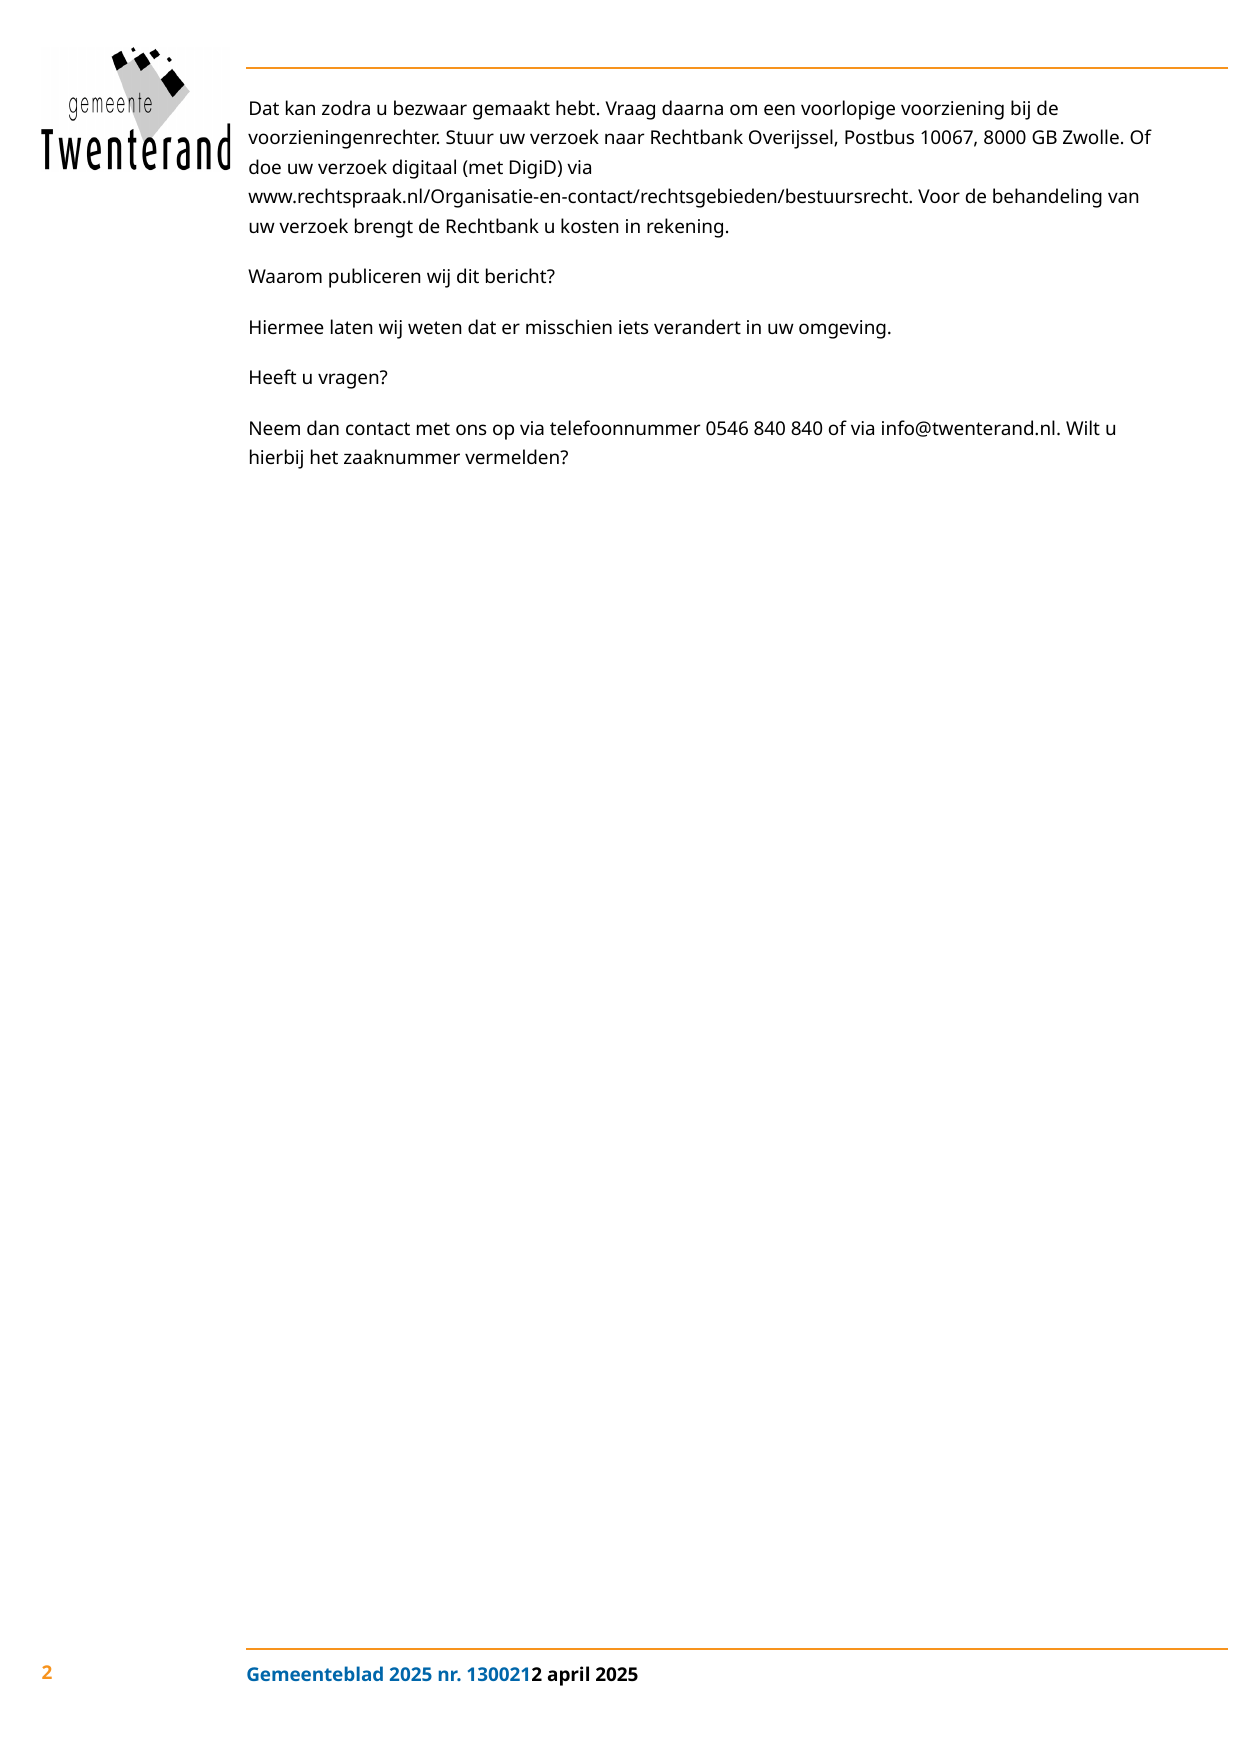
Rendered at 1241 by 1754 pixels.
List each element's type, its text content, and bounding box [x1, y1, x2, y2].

text Hiermee laten wij weten dat er misschien iets verandert in uw omgeving. [248, 314, 1152, 340]
text Waarom publiceren wij dit bericht? [248, 263, 1152, 289]
text Dat kan zodra u bezwaar gemaakt hebt. Vraag daarna om een voorlopige voorziening bij de voorzieningenrechter. Stuur uw verzoek naar Rechtbank Overijssel, Postbus 10067, 8000 GB Zwolle. Of doe uw verzoek digitaal (met DigiD) via www.rechtspraak.nl/Organisatie-en-contact/rechtsgebieden/bestuursrecht. Voor de behandeling van uw verzoek brengt de Rechtbank u kosten in rekening. [248, 95, 1152, 239]
text Heeft u vragen? [248, 364, 1152, 390]
text Neem dan contact met ons op via telefoonnummer 0546 840 840 of via info@twenterand.nl. Wilt u hierbij het zaaknummer vermelden? [248, 415, 1152, 470]
picture [41, 47, 231, 172]
